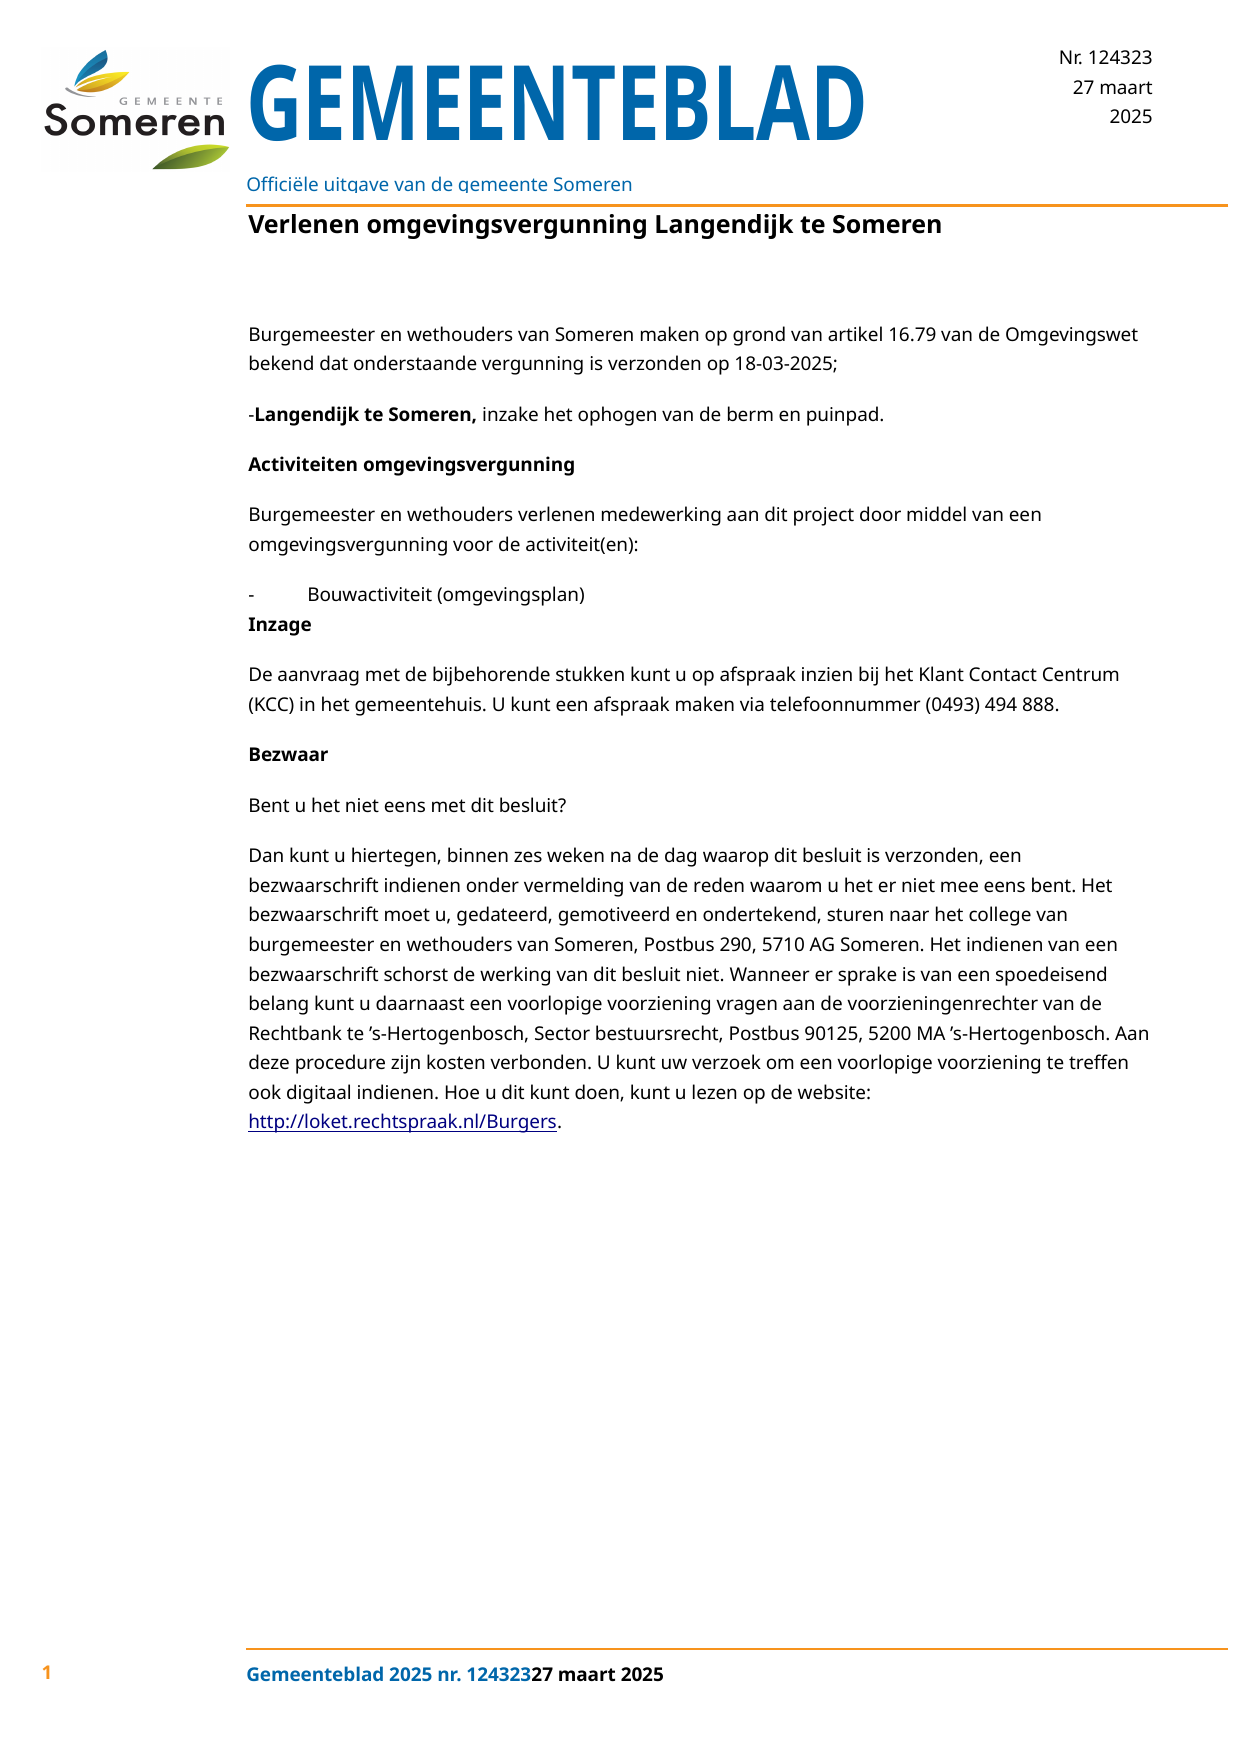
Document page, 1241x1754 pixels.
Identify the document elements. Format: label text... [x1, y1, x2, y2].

text Activiteiten omgevingsvergunning [248, 451, 1152, 477]
text Bezwaar [248, 742, 1152, 767]
text Burgemeester en wethouders van Someren maken op grond van artikel 16.79 van de Omgevingswet bekend dat onderstaande vergunning is verzonden op 18-03-2025; [248, 321, 1152, 376]
text Inzage [248, 611, 1152, 637]
text Burgemeester en wethouders verlenen medewerking aan dit project door middel van een omgevingsvergunning voor de activiteit(en): [248, 502, 1152, 557]
list Bouwactiviteit (omgevingsplan) [248, 582, 1152, 607]
text Dan kunt u hiertegen, binnen zes weken na de dag waarop dit besluit is verzonden, een bezwaarschrift indienen onder vermelding van de reden waarom u het er niet mee eens bent. Het bezwaarschrift moet u, gedateerd, gemotiveerd en ondertekend, sturen naar het college van burgemeester en wethouders van Someren, Postbus 290, 5710 AG Someren. Het indienen van een bezwaarschrift schorst de werking van dit besluit niet. Wanneer er sprake is van een spoedeisend belang kunt u daarnaast een voorlopige voorziening vragen aan de voorzieningenrechter van de Rechtbank te ’s-Hertogenbosch, Sector bestuursrecht, Postbus 90125, 5200 MA ’s-Hertogenbosch. Aan deze procedure zijn kosten verbonden. U kunt uw verzoek om een voorlopige voorziening te treffen ook digitaal indienen. Hoe u dit kunt doen, kunt u lezen op de website: http://loket.rechtspraak.nl/Burgers. [248, 842, 1152, 1134]
text Verlenen omgevingsvergunning Langendijk te Someren [248, 207, 1152, 241]
picture [41, 47, 231, 172]
text Bent u het niet eens met dit besluit? [248, 792, 1152, 818]
text -Langendijk te Someren, inzake het ophogen van de berm en puinpad. [248, 401, 1152, 426]
text De aanvraag met de bijbehorende stukken kunt u op afspraak inzien bij het Klant Contact Centrum (KCC) in het gemeentehuis. U kunt een afspraak maken via telefoonnummer (0493) 494 888. [248, 662, 1152, 717]
